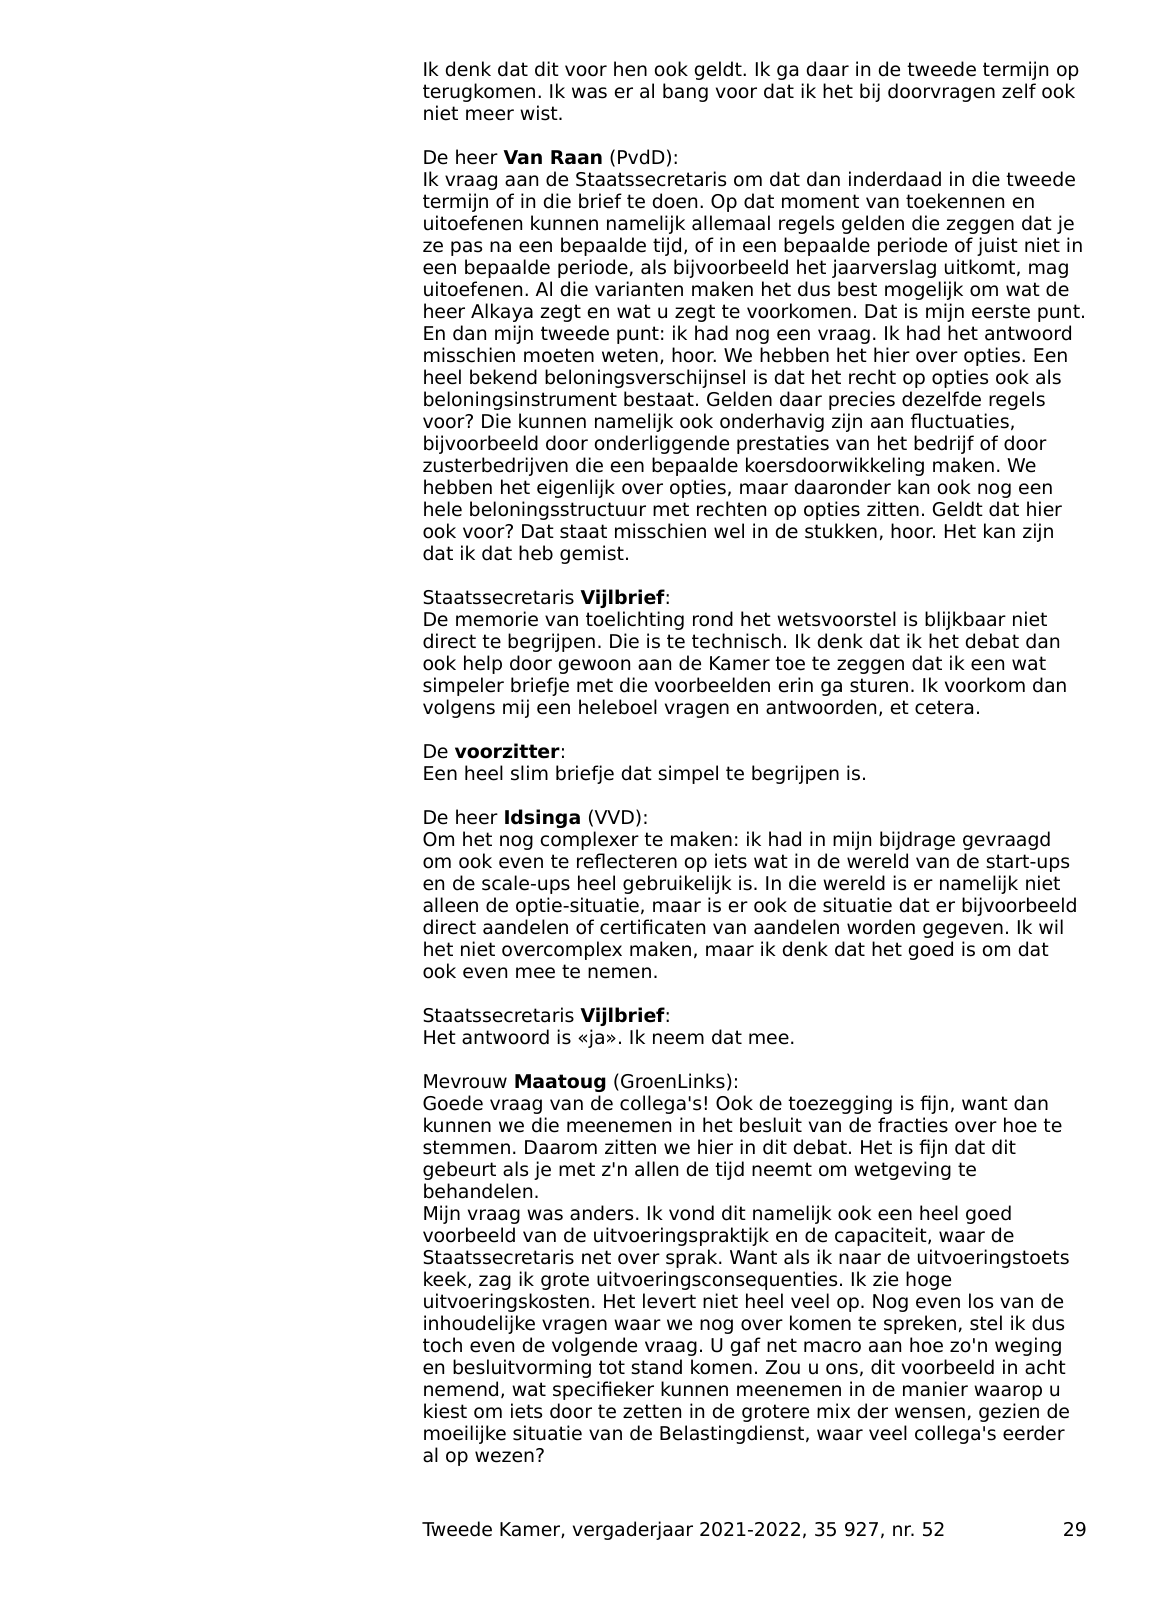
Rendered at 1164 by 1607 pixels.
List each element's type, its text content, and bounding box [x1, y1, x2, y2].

text Mijn vraag was anders. Ik vond dit namelijk ook een heel goed voorbeeld van de uitvoeringspraktijk en de capaciteit, waar de Staatssecretaris net over sprak. Want als ik naar de uitvoeringstoets keek, zag ik grote uitvoeringsconsequenties. Ik zie hoge uitvoeringskosten. Het levert niet heel veel op. Nog even los van de inhoudelijke vragen waar we nog over komen te spreken, stel ik dus toch even de volgende vraag. U gaf net macro aan hoe zo'n weging en besluitvorming tot stand komen. Zou u ons, dit voorbeeld in acht nemend, wat specifieker kunnen meenemen in de manier waarop u kiest om iets door te zetten in de grotere mix der wensen, gezien de moeilijke situatie van de Belastingdienst, waar veel collega's eerder al op wezen? [422, 1203, 1087, 1467]
text De heer Idsinga (VVD): [422, 807, 1087, 829]
text Mevrouw Maatoug (GroenLinks): [422, 1071, 1087, 1093]
text De memorie van toelichting rond het wetsvoorstel is blijkbaar niet direct te begrijpen. Die is te technisch. Ik denk dat ik het debat dan ook help door gewoon aan de Kamer toe te zeggen dat ik een wat simpeler briefje met die voorbeelden erin ga sturen. Ik voorkom dan volgens mij een heleboel vragen en antwoorden, et cetera. [422, 609, 1087, 719]
text Goede vraag van de collega's! Ook de toezegging is fijn, want dan kunnen we die meenemen in het besluit van de fracties over hoe te stemmen. Daarom zitten we hier in dit debat. Het is fijn dat dit gebeurt als je met z'n allen de tijd neemt om wetgeving te behandelen. [422, 1093, 1087, 1203]
text Ik vraag aan de Staatssecretaris om dat dan inderdaad in die tweede termijn of in die brief te doen. Op dat moment van toekennen en uitoefenen kunnen namelijk allemaal regels gelden die zeggen dat je ze pas na een bepaalde tijd, of in een bepaalde periode of juist niet in een bepaalde periode, als bijvoorbeeld het jaarverslag uitkomt, mag uitoefenen. Al die varianten maken het dus best mogelijk om wat de heer Alkaya zegt en wat u zegt te voorkomen. Dat is mijn eerste punt. [422, 169, 1087, 323]
text Ik denk dat dit voor hen ook geldt. Ik ga daar in de tweede termijn op terugkomen. Ik was er al bang voor dat ik het bij doorvragen zelf ook niet meer wist. [422, 59, 1087, 125]
text Het antwoord is «ja». Ik neem dat mee. [422, 1027, 1087, 1049]
text De heer Van Raan (PvdD): [422, 147, 1087, 169]
text De voorzitter: [422, 741, 1087, 763]
text Om het nog complexer te maken: ik had in mijn bijdrage gevraagd om ook even te reflecteren op iets wat in de wereld van de start-ups en de scale-ups heel gebruikelijk is. In die wereld is er namelijk niet alleen de optie-situatie, maar is er ook de situatie dat er bijvoorbeeld direct aandelen of certificaten van aandelen worden gegeven. Ik wil het niet overcomplex maken, maar ik denk dat het goed is om dat ook even mee te nemen. [422, 829, 1087, 983]
text Staatssecretaris Vijlbrief: [422, 1005, 1087, 1027]
text Een heel slim briefje dat simpel te begrijpen is. [422, 763, 1087, 785]
text En dan mijn tweede punt: ik had nog een vraag. Ik had het antwoord misschien moeten weten, hoor. We hebben het hier over opties. Een heel bekend beloningsverschijnsel is dat het recht op opties ook als beloningsinstrument bestaat. Gelden daar precies dezelfde regels voor? Die kunnen namelijk ook onderhavig zijn aan fluctuaties, bijvoorbeeld door onderliggende prestaties van het bedrijf of door zusterbedrijven die een bepaalde koersdoorwikkeling maken. We hebben het eigenlijk over opties, maar daaronder kan ook nog een hele beloningsstructuur met rechten op opties zitten. Geldt dat hier ook voor? Dat staat misschien wel in de stukken, hoor. Het kan zijn dat ik dat heb gemist. [422, 323, 1087, 565]
text Staatssecretaris Vijlbrief: [422, 587, 1087, 609]
